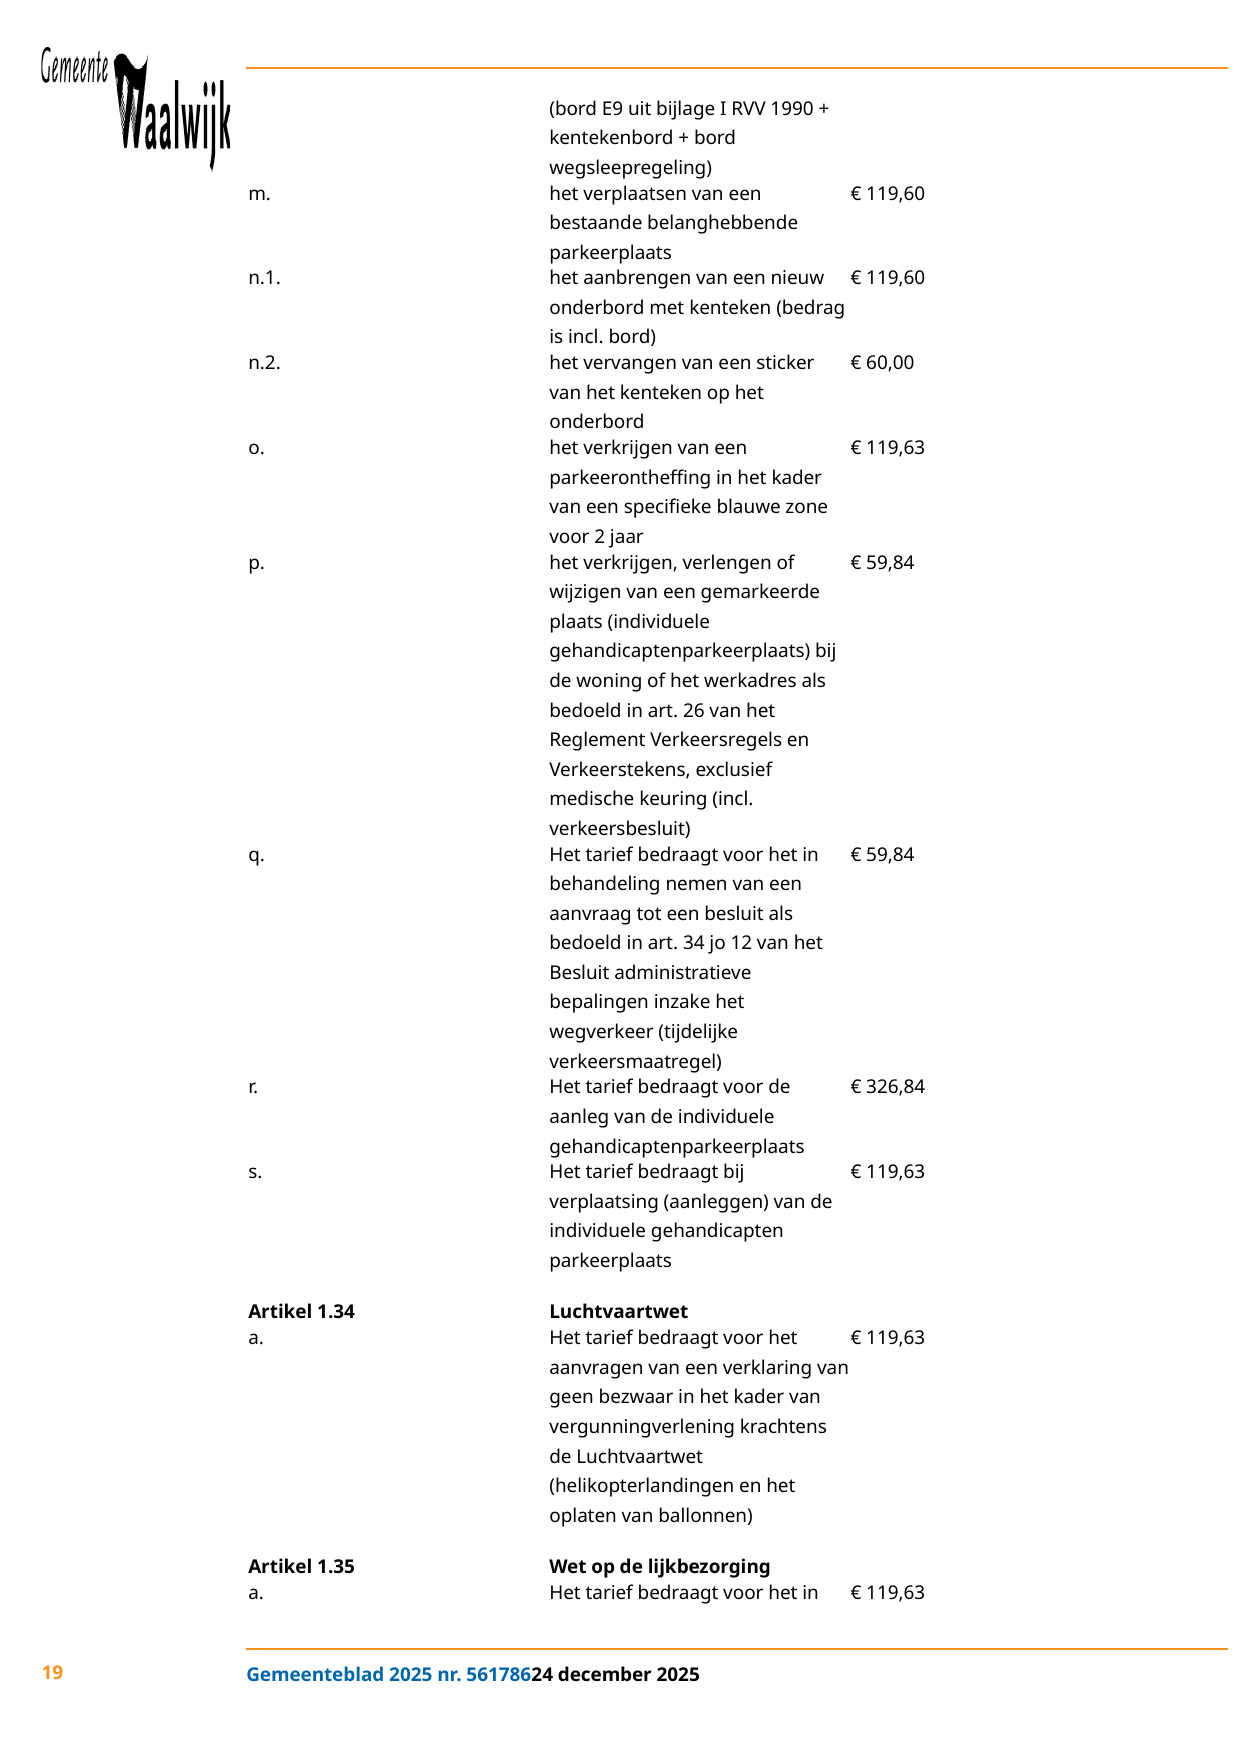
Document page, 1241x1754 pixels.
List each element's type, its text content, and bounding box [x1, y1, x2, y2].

table_cell [248, 1528, 549, 1553]
table_cell Het tarief bedraagt bij verplaatsing (aanleggen) van de individuele gehandicapten parkeerplaats [549, 1159, 850, 1273]
table_cell het verkrijgen van een parkeerontheffing in het kader van een specifieke blauwe zone voor 2 jaar [549, 434, 850, 549]
table_cell [850, 1554, 1152, 1579]
table_cell n.1. [248, 265, 549, 349]
table_cell [248, 1273, 549, 1299]
table_cell [248, 95, 549, 180]
table_cell n.2. [248, 350, 549, 434]
table_cell a. [248, 1325, 549, 1528]
table_cell het verplaatsen van een bestaande belanghebbende parkeerplaats [549, 180, 850, 264]
table_cell € 119,63 [850, 1159, 1152, 1273]
picture [41, 47, 231, 172]
table_cell [850, 1299, 1152, 1324]
table_cell € 326,84 [850, 1074, 1152, 1158]
table_cell Het tarief bedraagt voor de aanleg van de individuele gehandicaptenparkeerplaats [549, 1074, 850, 1158]
table_cell r. [248, 1074, 549, 1158]
table_cell [549, 1273, 850, 1299]
table_cell het vervangen van een sticker van het kenteken op het onderbord [549, 350, 850, 434]
table_cell Luchtvaartwet [549, 1299, 850, 1324]
table_cell € 119,63 [850, 434, 1152, 549]
table_cell Het tarief bedraagt voor het in behandeling nemen van een aanvraag tot een besluit als bedoeld in art. 34 jo 12 van het Besluit administratieve bepalingen inzake het wegverkeer (tijdelijke verkeersmaatregel) [549, 841, 850, 1074]
table_cell s. [248, 1159, 549, 1273]
table_cell € 60,00 [850, 350, 1152, 434]
table_cell Het tarief bedraagt voor het aanvragen van een verklaring van geen bezwaar in het kader van vergunningverlening krachtens de Luchtvaartwet (helikopterlandingen en het oplaten van ballonnen) [549, 1325, 850, 1528]
table_cell Wet op de lijkbezorging [549, 1554, 850, 1579]
table_cell a. [248, 1579, 549, 1605]
table_cell € 119,63 [850, 1325, 1152, 1528]
table_cell Artikel 1.35 [248, 1554, 549, 1579]
table_cell € 119,60 [850, 265, 1152, 349]
table_cell o. [248, 434, 549, 549]
table_cell [850, 1528, 1152, 1553]
table_cell € 119,63 [850, 1579, 1152, 1605]
table_cell q. [248, 841, 549, 1074]
table_cell € 59,84 [850, 841, 1152, 1074]
table_cell [850, 95, 1152, 180]
table_cell [850, 1273, 1152, 1299]
table_cell € 59,84 [850, 549, 1152, 841]
table_cell [549, 1528, 850, 1553]
table_cell m. [248, 180, 549, 264]
table_cell Artikel 1.34 [248, 1299, 549, 1324]
table_cell (bord E9 uit bijlage I RVV 1990 + kentekenbord + bord wegsleepregeling) [549, 95, 850, 180]
table_cell € 119,60 [850, 180, 1152, 264]
table_cell Het tarief bedraagt voor het in [549, 1579, 850, 1605]
table_cell het aanbrengen van een nieuw onderbord met kenteken (bedrag is incl. bord) [549, 265, 850, 349]
table_cell p. [248, 549, 549, 841]
table_cell het verkrijgen, verlengen of wijzigen van een gemarkeerde plaats (individuele gehandicaptenparkeerplaats) bij de woning of het werkadres als bedoeld in art. 26 van het Reglement Verkeersregels en Verkeerstekens, exclusief medische keuring (incl. verkeersbesluit) [549, 549, 850, 841]
